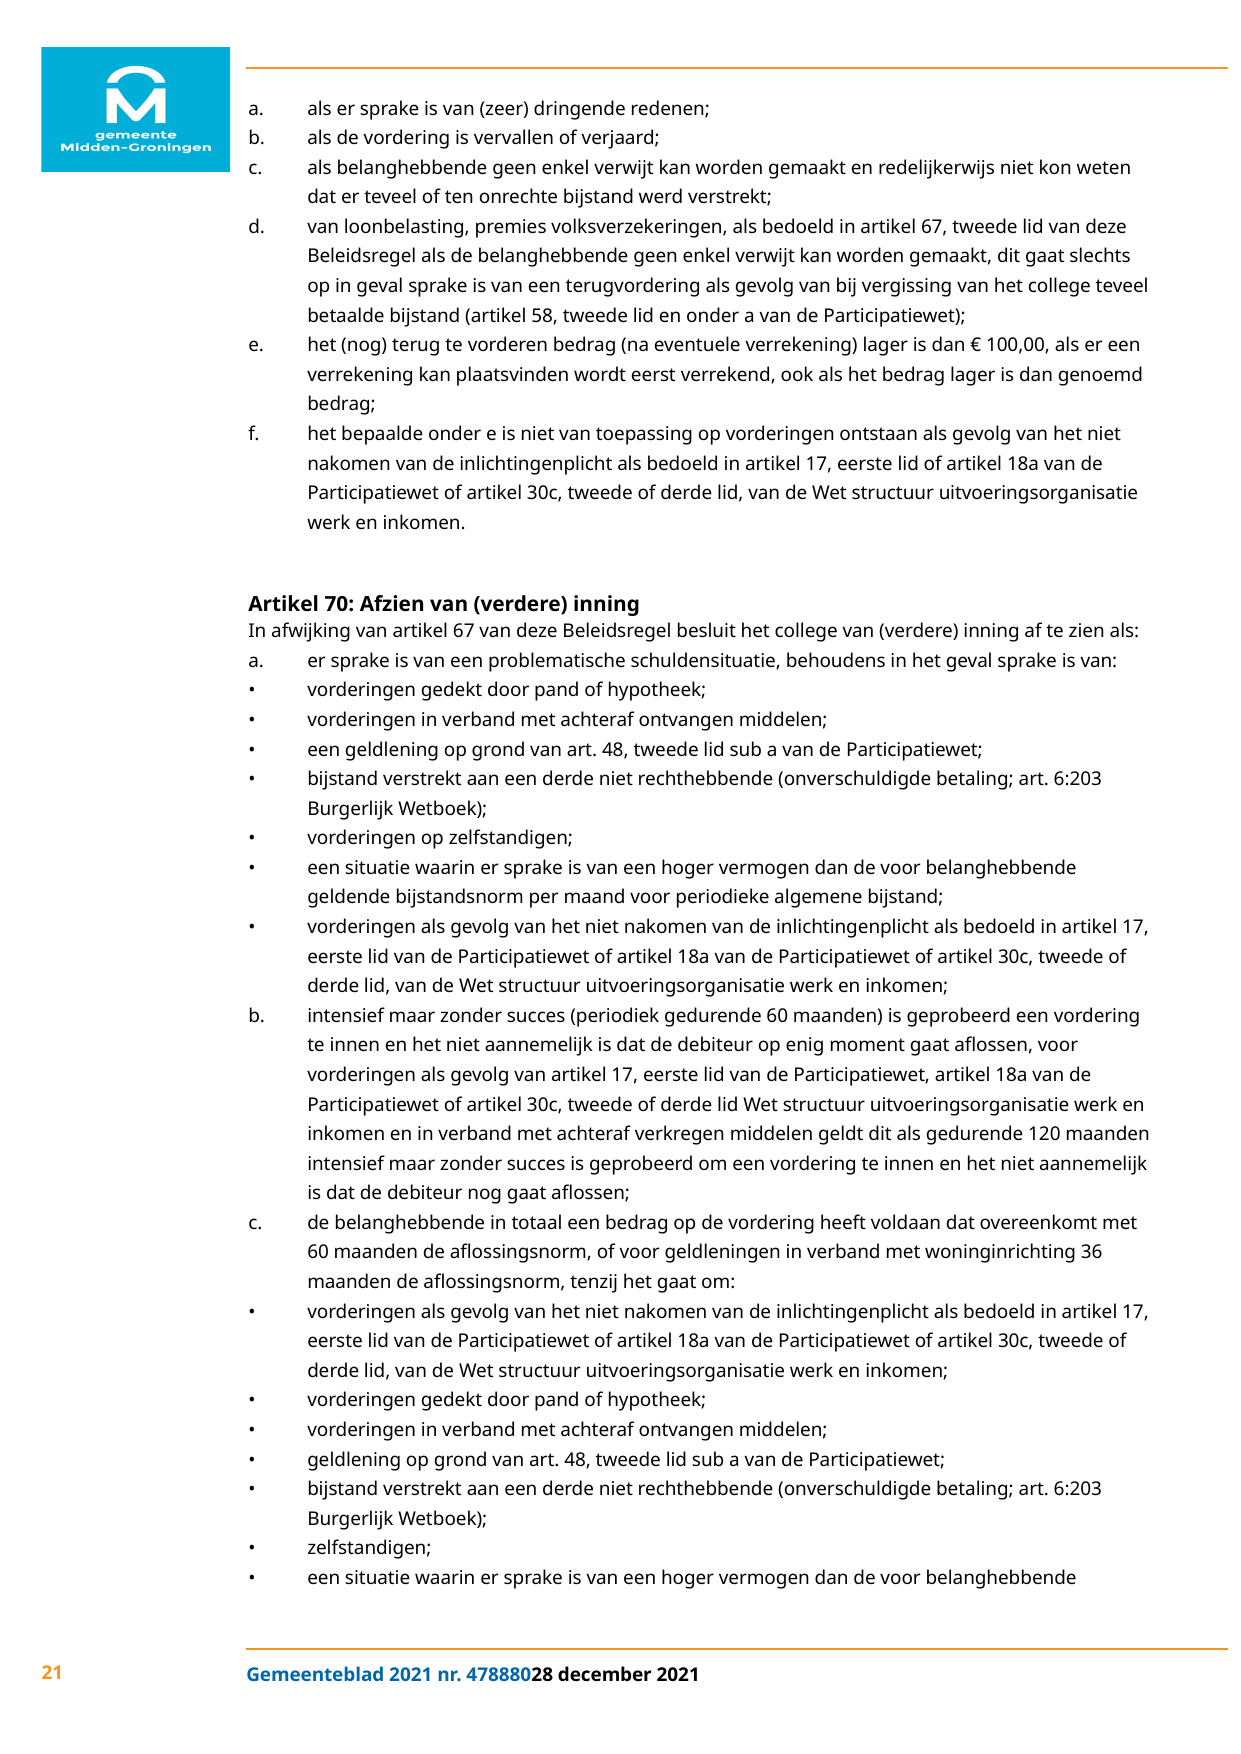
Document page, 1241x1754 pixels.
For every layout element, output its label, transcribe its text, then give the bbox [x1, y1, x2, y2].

list vorderingen op zelfstandigen; [248, 824, 1152, 850]
list er sprake is van een problematische schuldensituatie, behoudens in het geval sprake is van: [248, 647, 1152, 673]
list een geldlening op grond van art. 48, tweede lid sub a van de Participatiewet; [248, 736, 1152, 761]
list geldlening op grond van art. 48, tweede lid sub a van de Participatiewet; [248, 1446, 1152, 1471]
list intensief maar zonder succes (periodiek gedurende 60 maanden) is geprobeerd een vordering te innen en het niet aannemelijk is dat de debiteur op enig moment gaat aflossen, voor vorderingen als gevolg van artikel 17, eerste lid van de Participatiewet, artikel 18a van de Participatiewet of artikel 30c, tweede of derde lid Wet structuur uitvoeringsorganisatie werk en inkomen en in verband met achteraf verkregen middelen geldt dit als gedurende 120 maanden intensief maar zonder succes is geprobeerd om een vordering te innen en het niet aannemelijk is dat de debiteur nog gaat aflossen; [248, 1002, 1152, 1205]
list de belanghebbende in totaal een bedrag op de vordering heeft voldaan dat overeenkomt met 60 maanden de aflossingsnorm, of voor geldleningen in verband met woninginrichting 36 maanden de aflossingsnorm, tenzij het gaat om: [248, 1209, 1152, 1294]
list bijstand verstrekt aan een derde niet rechthebbende (onverschuldigde betaling; art. 6:203 Burgerlijk Wetboek); [248, 765, 1152, 821]
list het (nog) terug te vorderen bedrag (na eventuele verrekening) lager is dan € 100,00, als er een verrekening kan plaatsvinden wordt eerst verrekend, ook als het bedrag lager is dan genoemd bedrag; [248, 331, 1152, 416]
list een situatie waarin er sprake is van een hoger vermogen dan de voor belanghebbende geldende bijstandsnorm per maand voor periodieke algemene bijstand; [248, 854, 1152, 909]
list vorderingen gedekt door pand of hypotheek; [248, 1387, 1152, 1412]
picture [107, 89, 165, 122]
list als er sprake is van (zeer) dringende redenen; [248, 95, 1152, 121]
list het bepaalde onder e is niet van toepassing op vorderingen ontstaan als gevolg van het niet nakomen van de inlichtingenplicht als bedoeld in artikel 17, eerste lid of artikel 18a van de Participatiewet of artikel 30c, tweede of derde lid, van de Wet structuur uitvoeringsorganisatie werk en inkomen. [248, 420, 1152, 535]
list als belanghebbende geen enkel verwijt kan worden gemaakt en redelijkerwijs niet kon weten dat er teveel of ten onrechte bijstand werd verstrekt; [248, 154, 1152, 209]
list vorderingen als gevolg van het niet nakomen van de inlichtingenplicht als bedoeld in artikel 17, eerste lid van de Participatiewet of artikel 18a van de Participatiewet of artikel 30c, tweede of derde lid, van de Wet structuur uitvoeringsorganisatie werk en inkomen; [248, 913, 1152, 998]
picture [108, 66, 164, 82]
list als de vordering is vervallen of verjaard; [248, 124, 1152, 150]
text Artikel 70: Afzien van (verdere) inning [248, 589, 1152, 617]
picture [184, 146, 190, 153]
list bijstand verstrekt aan een derde niet rechthebbende (onverschuldigde betaling; art. 6:203 Burgerlijk Wetboek); [248, 1475, 1152, 1531]
list vorderingen gedekt door pand of hypotheek; [248, 677, 1152, 702]
list van loonbelasting, premies volksverzekeringen, als bedoeld in artikel 67, tweede lid van deze Beleidsregel als de belanghebbende geen enkel verwijt kan worden gemaakt, dit gaat slechts op in geval sprake is van een terugvordering als gevolg van bij vergissing van het college teveel betaalde bijstand (artikel 58, tweede lid en onder a van de Participatiewet); [248, 213, 1152, 328]
text In afwijking van artikel 67 van deze Beleidsregel besluit het college van (verdere) inning af te zien als: [248, 617, 1152, 643]
list vorderingen in verband met achteraf ontvangen middelen; [248, 706, 1152, 732]
list een situatie waarin er sprake is van een hoger vermogen dan de voor belanghebbende [248, 1564, 1152, 1590]
list vorderingen als gevolg van het niet nakomen van de inlichtingenplicht als bedoeld in artikel 17, eerste lid van de Participatiewet of artikel 18a van de Participatiewet of artikel 30c, tweede of derde lid, van de Wet structuur uitvoeringsorganisatie werk en inkomen; [248, 1298, 1152, 1383]
list zelfstandigen; [248, 1534, 1152, 1560]
list vorderingen in verband met achteraf ontvangen middelen; [248, 1416, 1152, 1442]
